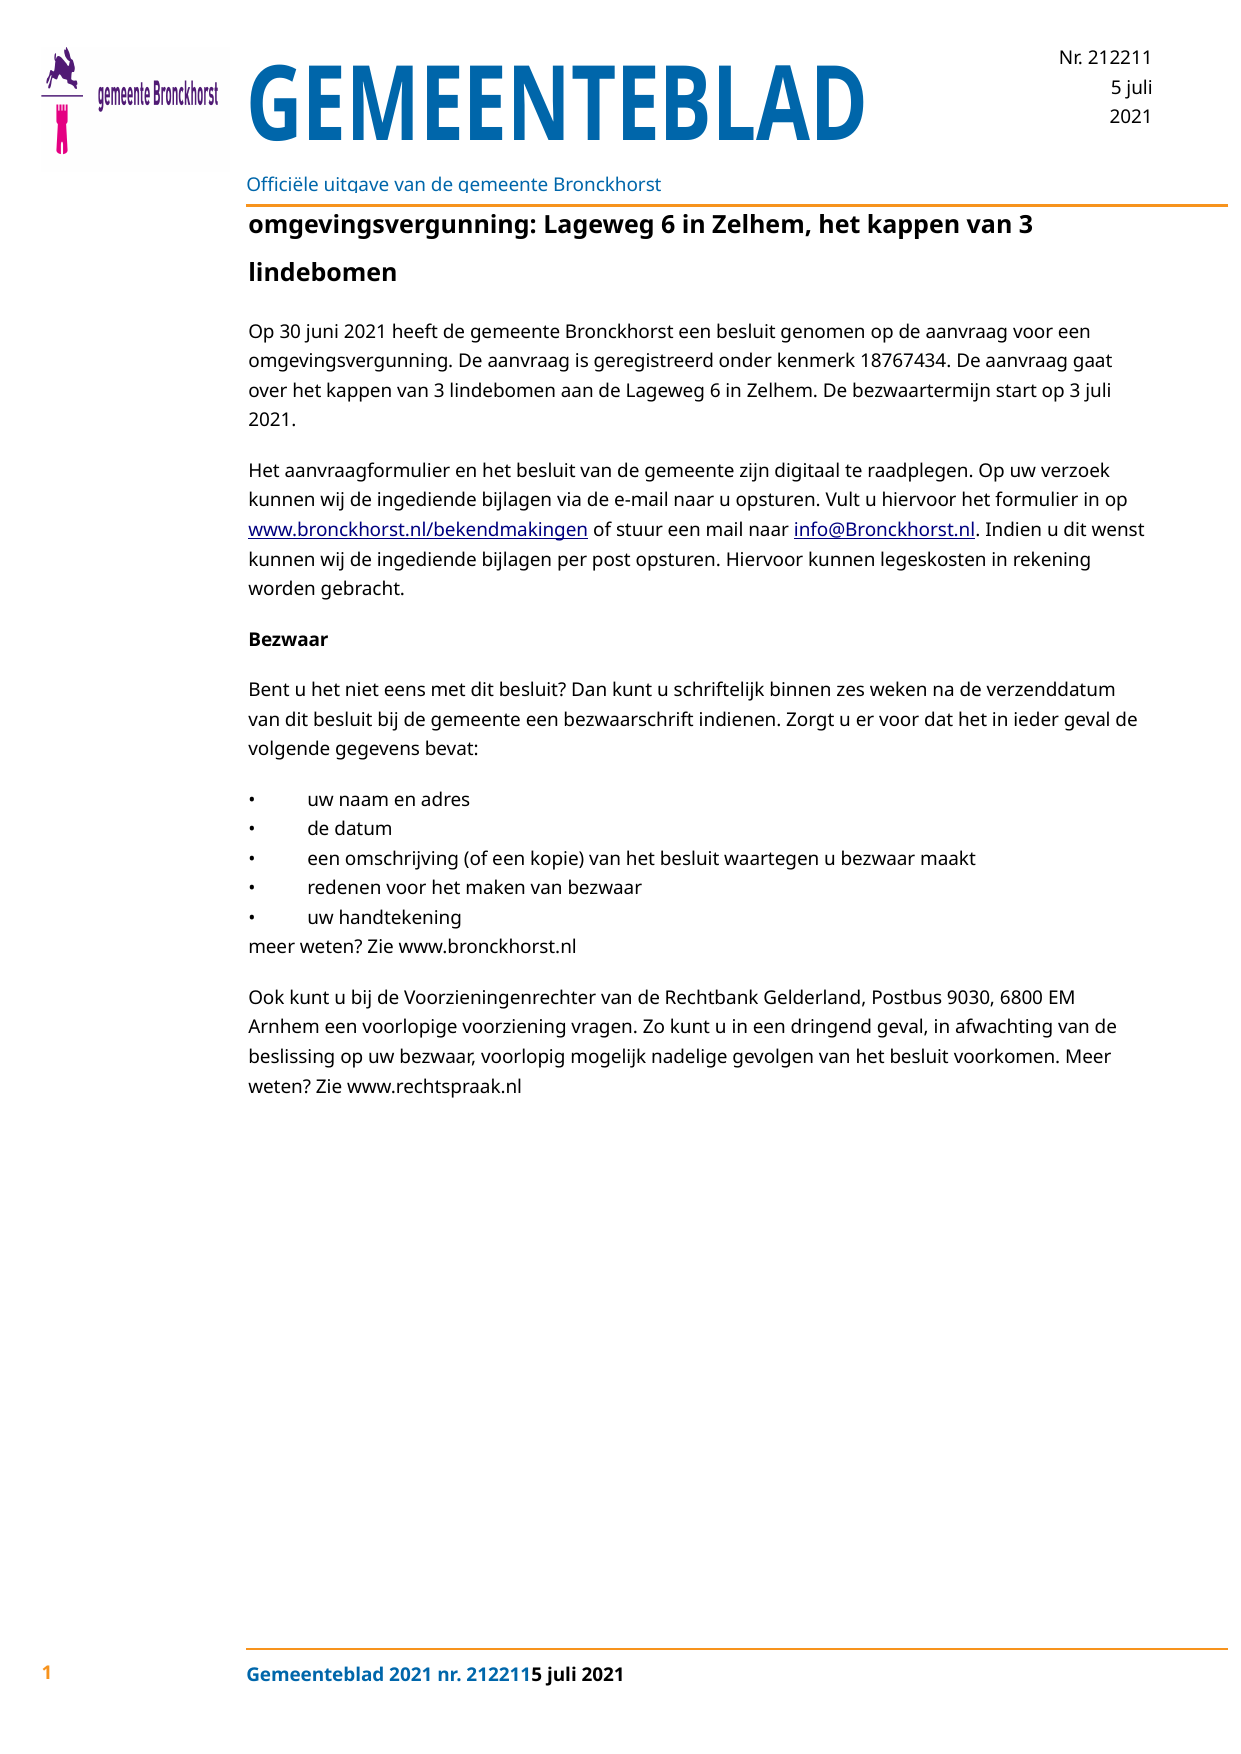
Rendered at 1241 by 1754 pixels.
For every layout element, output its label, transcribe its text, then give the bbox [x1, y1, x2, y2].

text Het aanvraagformulier en het besluit van de gemeente zijn digitaal te raadplegen. Op uw verzoek kunnen wij de ingediende bijlagen via de e-mail naar u opsturen. Vult u hiervoor het formulier in op www.bronckhorst.nl/bekendmakingen of stuur een mail naar info@Bronckhorst.nl. Indien u dit wenst kunnen wij de ingediende bijlagen per post opsturen. Hiervoor kunnen legeskosten in rekening worden gebracht. [248, 457, 1152, 601]
text meer weten? Zie www.bronckhorst.nl [248, 934, 1152, 959]
text Bezwaar [248, 626, 1152, 652]
text omgevingsvergunning: Lageweg 6 in Zelhem, het kappen van 3 lindebomen [248, 207, 1152, 288]
text Bent u het niet eens met dit besluit? Dan kunt u schriftelijk binnen zes weken na de verzenddatum van dit besluit bij de gemeente een bezwaarschrift indienen. Zorgt u er voor dat het in ieder geval de volgende gegevens bevat: [248, 676, 1152, 761]
picture [41, 47, 231, 172]
list een omschrijving (of een kopie) van het besluit waartegen u bezwaar maakt [248, 845, 1152, 871]
text Op 30 juni 2021 heeft de gemeente Bronckhorst een besluit genomen op de aanvraag voor een omgevingsvergunning. De aanvraag is geregistreerd onder kenmerk 18767434. De aanvraag gaat over het kappen van 3 lindebomen aan de Lageweg 6 in Zelhem. De bezwaartermijn start op 3 juli 2021. [248, 318, 1152, 432]
list uw naam en adres [248, 786, 1152, 812]
list uw handtekening [248, 904, 1152, 930]
text Ook kunt u bij de Voorzieningenrechter van de Rechtbank Gelderland, Postbus 9030, 6800 EM Arnhem een voorlopige voorziening vragen. Zo kunt u in een dringend geval, in afwachting van de beslissing op uw bezwaar, voorlopig mogelijk nadelige gevolgen van het besluit voorkomen. Meer weten? Zie www.rechtspraak.nl [248, 984, 1152, 1099]
list de datum [248, 815, 1152, 841]
list redenen voor het maken van bezwaar [248, 874, 1152, 900]
